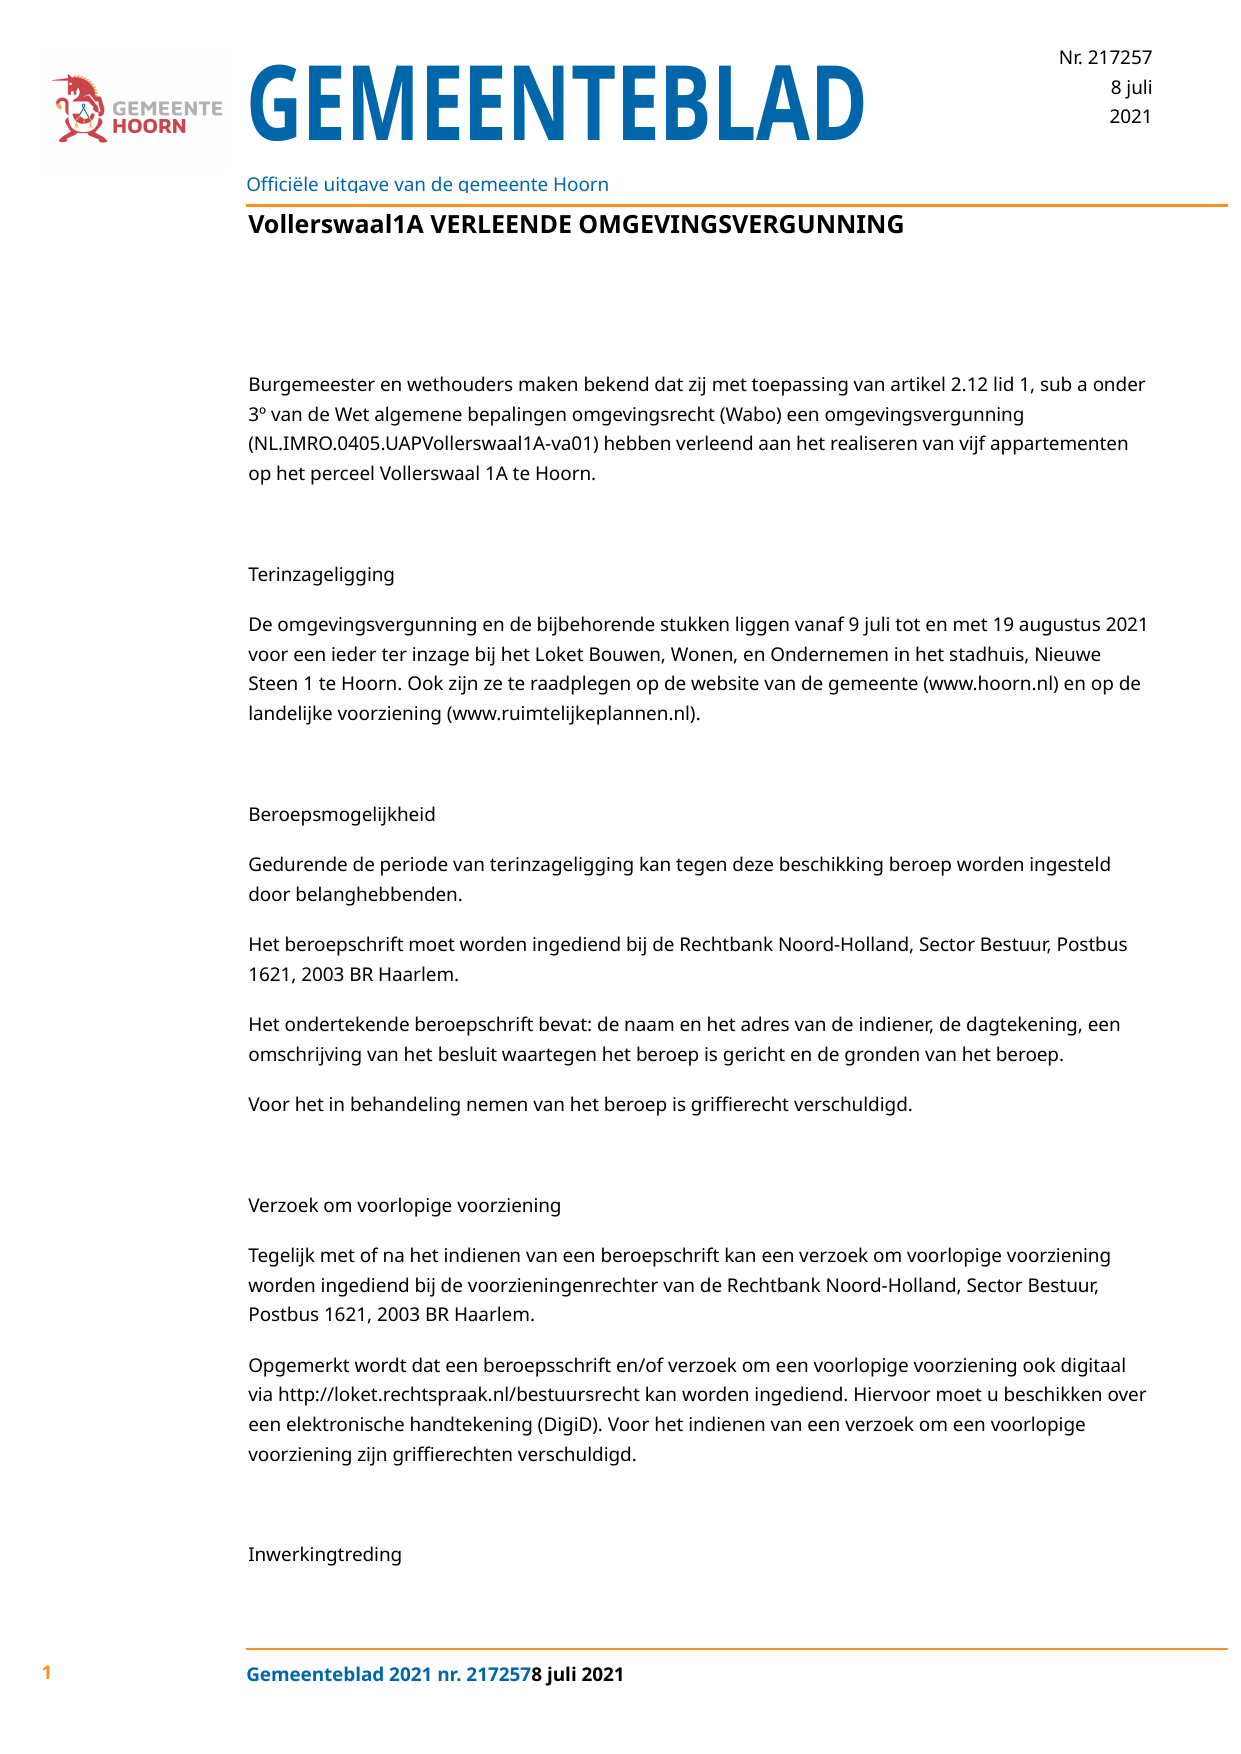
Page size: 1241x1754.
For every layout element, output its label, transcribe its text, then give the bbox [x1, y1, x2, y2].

text Burgemeester en wethouders maken bekend dat zij met toepassing van artikel 2.12 lid 1, sub a onder 3º van de Wet algemene bepalingen omgevingsrecht (Wabo) een omgevingsvergunning (NL.IMRO.0405.UAPVollerswaal1A-va01) hebben verleend aan het realiseren van vijf appartementen op het perceel Vollerswaal 1A te Hoorn. [248, 371, 1152, 486]
text Tegelijk met of na het indienen van een beroepschrift kan een verzoek om voorlopige voorziening worden ingediend bij de voorzieningenrechter van de Rechtbank Noord-Holland, Sector Bestuur, Postbus 1621, 2003 BR Haarlem. [248, 1242, 1152, 1327]
text Het ondertekende beroepschrift bevat: de naam en het adres van de indiener, de dagtekening, een omschrijving van het besluit waartegen het beroep is gericht en de gronden van het beroep. [248, 1011, 1152, 1066]
text Vollerswaal1A VERLEENDE OMGEVINGSVERGUNNING [248, 207, 1152, 241]
picture [41, 47, 231, 172]
text Verzoek om voorlopige voorziening [248, 1192, 1152, 1218]
text Gedurende de periode van terinzageligging kan tegen deze beschikking beroep worden ingesteld door belanghebbenden. [248, 851, 1152, 906]
text Beroepsmogelijkheid [248, 801, 1152, 826]
text De omgevingsvergunning en de bijbehorende stukken liggen vanaf 9 juli tot en met 19 augustus 2021 voor een ieder ter inzage bij het Loket Bouwen, Wonen, en Ondernemen in het stadhuis, Nieuwe Steen 1 te Hoorn. Ook zijn ze te raadplegen op de website van de gemeente (www.hoorn.nl) en op de landelijke voorziening (www.ruimtelijkeplannen.nl). [248, 611, 1152, 726]
text Opgemerkt wordt dat een beroepsschrift en/of verzoek om een voorlopige voorziening ook digitaal via http://loket.rechtspraak.nl/bestuursrecht kan worden ingediend. Hiervoor moet u beschikken over een elektronische handtekening (DigiD). Voor het indienen van een verzoek om een voorlopige voorziening zijn griffierechten verschuldigd. [248, 1352, 1152, 1466]
text Voor het in behandeling nemen van het beroep is griffierecht verschuldigd. [248, 1091, 1152, 1117]
text Terinzageligging [248, 561, 1152, 586]
text Inwerkingtreding [248, 1542, 1152, 1567]
text Het beroepschrift moet worden ingediend bij de Rechtbank Noord-Holland, Sector Bestuur, Postbus 1621, 2003 BR Haarlem. [248, 931, 1152, 986]
